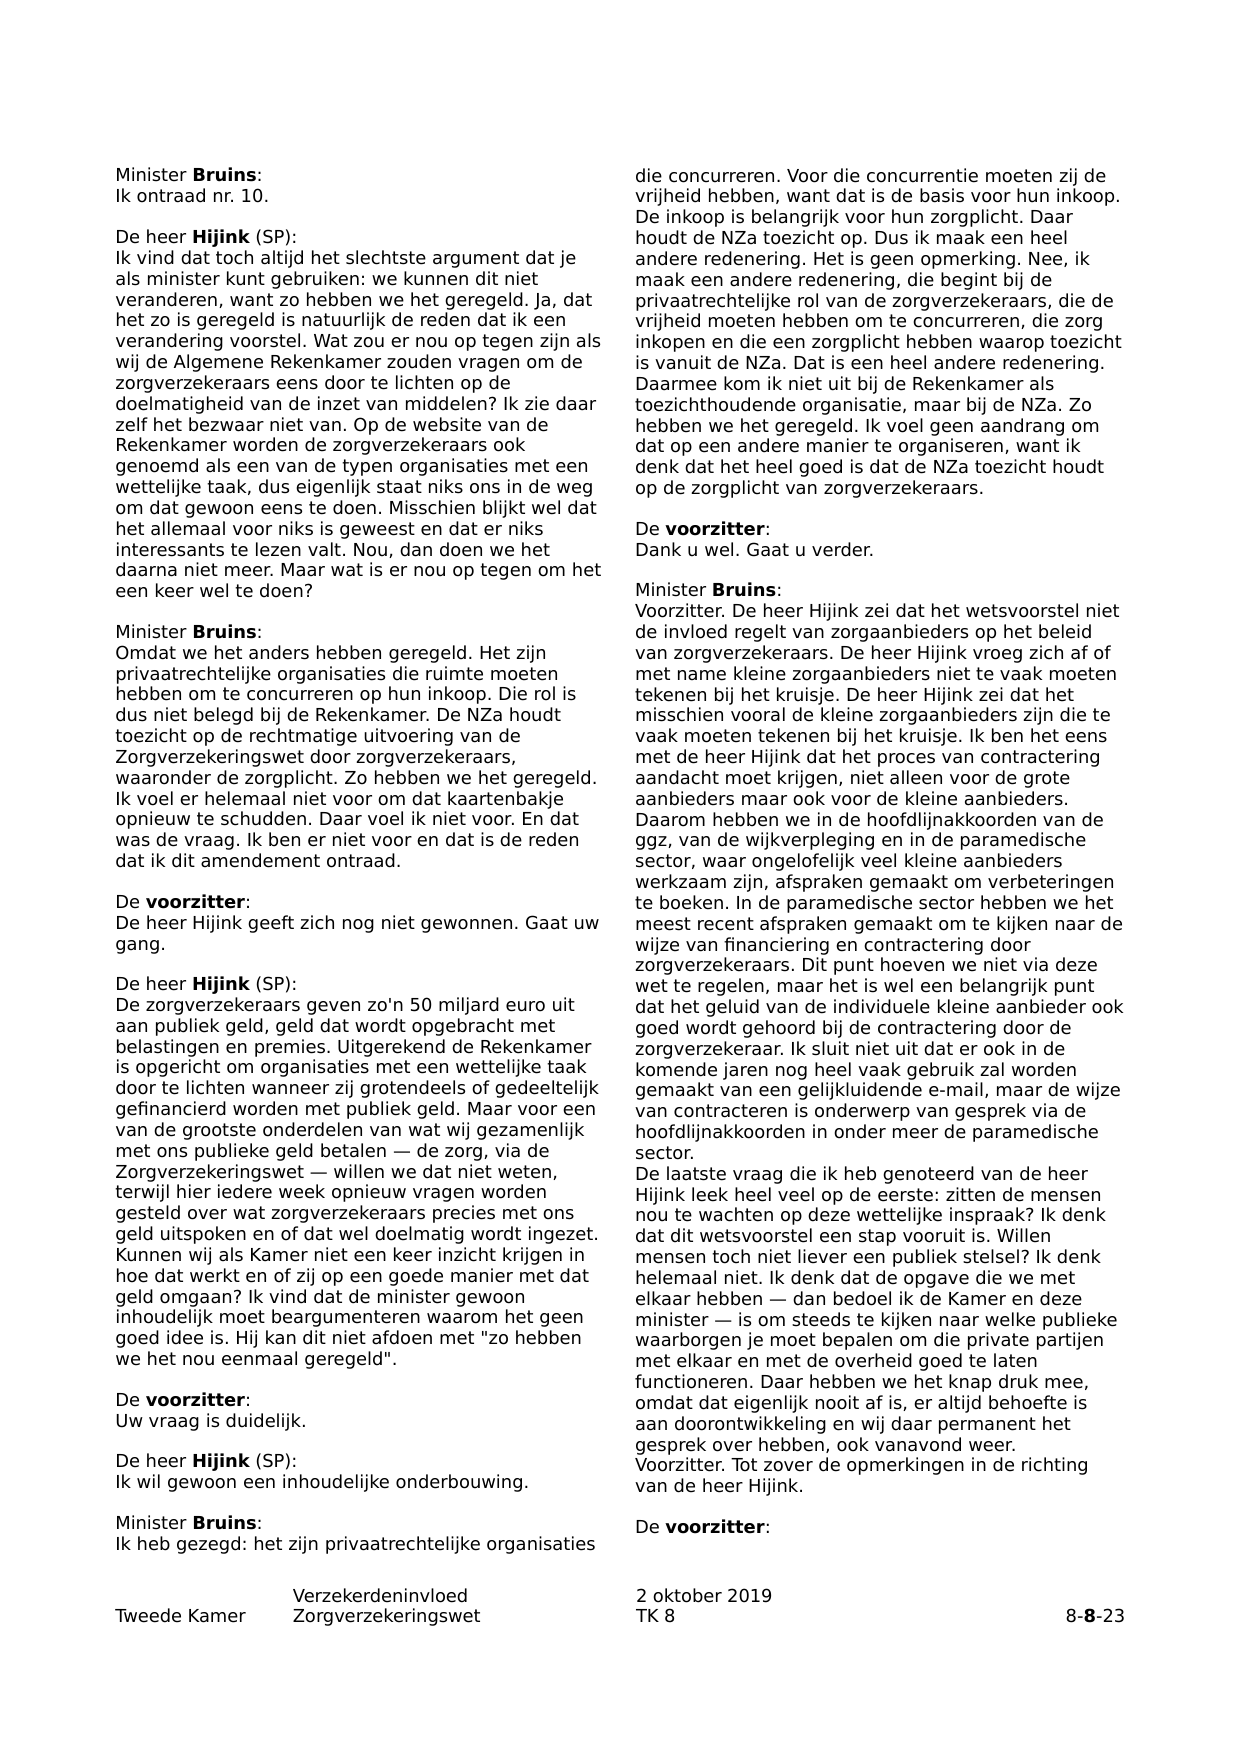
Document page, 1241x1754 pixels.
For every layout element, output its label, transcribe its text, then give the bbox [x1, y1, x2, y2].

text De voorzitter: [115, 892, 605, 912]
text Minister Bruins: [115, 1513, 605, 1534]
text De heer Hijink (SP): [115, 1451, 605, 1472]
text De voorzitter: [635, 1517, 1125, 1537]
text Minister Bruins: [635, 580, 1125, 601]
text Ik ontraad nr. 10. [115, 186, 605, 207]
text De heer Hijink geeft zich nog niet gewonnen. Gaat uw gang. [115, 912, 605, 954]
text Minister Bruins: [115, 165, 605, 186]
text Ik vind dat toch altijd het slechtste argument dat je als minister kunt gebruiken: we kunnen dit niet veranderen, want zo hebben we het geregeld. Ja, dat het zo is geregeld is natuurlijk de reden dat ik een verandering voorstel. Wat zou er nou op tegen zijn als wij de Algemene Rekenkamer zouden vragen om de zorgverzekeraars eens door te lichten op de doelmatigheid van de inzet van middelen? Ik zie daar zelf het bezwaar niet van. Op de website van de Rekenkamer worden de zorgverzekeraars ook genoemd als een van de typen organisaties met een wettelijke taak, dus eigenlijk staat niks ons in de weg om dat gewoon eens te doen. Misschien blijkt wel dat het allemaal voor niks is geweest en dat er niks interessants te lezen valt. Nou, dan doen we het daarna niet meer. Maar wat is er nou op tegen om het een keer wel te doen? [115, 248, 605, 602]
text Voorzitter. Tot zover de opmerkingen in de richting van de heer Hijink. [635, 1455, 1125, 1497]
text De zorgverzekeraars geven zo'n 50 miljard euro uit aan publiek geld, geld dat wordt opgebracht met belastingen en premies. Uitgerekend de Rekenkamer is opgericht om organisaties met een wettelijke taak door te lichten wanneer zij grotendeels of gedeeltelijk gefinancierd worden met publiek geld. Maar voor een van de grootste onderdelen van wat wij gezamenlijk met ons publieke geld betalen — de zorg, via de Zorgverzekeringswet — willen we dat niet weten, terwijl hier iedere week opnieuw vragen worden gesteld over wat zorgverzekeraars precies met ons geld uitspoken en of dat wel doelmatig wordt ingezet. Kunnen wij als Kamer niet een keer inzicht krijgen in hoe dat werkt en of zij op een goede manier met dat geld omgaan? Ik vind dat de minister gewoon inhoudelijk moet beargumenteren waarom het geen goed idee is. Hij kan dit niet afdoen met "zo hebben we het nou eenmaal geregeld". [115, 995, 605, 1370]
text Dank u wel. Gaat u verder. [635, 539, 1125, 560]
text die concurreren. Voor die concurrentie moeten zij de vrijheid hebben, want dat is de basis voor hun inkoop. De inkoop is belangrijk voor hun zorgplicht. Daar houdt de NZa toezicht op. Dus ik maak een heel andere redenering. Het is geen opmerking. Nee, ik maak een andere redenering, die begint bij de privaatrechtelijke rol van de zorgverzekeraars, die de vrijheid moeten hebben om te concurreren, die zorg inkopen en die een zorgplicht hebben waarop toezicht is vanuit de NZa. Dat is een heel andere redenering. Daarmee kom ik niet uit bij de Rekenkamer als toezichthoudende organisatie, maar bij de NZa. Zo hebben we het geregeld. Ik voel geen aandrang om dat op een andere manier te organiseren, want ik denk dat het heel goed is dat de NZa toezicht houdt op de zorgplicht van zorgverzekeraars. [635, 165, 1125, 499]
text Omdat we het anders hebben geregeld. Het zijn privaatrechtelijke organisaties die ruimte moeten hebben om te concurreren op hun inkoop. Die rol is dus niet belegd bij de Rekenkamer. De NZa houdt toezicht op de rechtmatige uitvoering van de Zorgverzekeringswet door zorgverzekeraars, waaronder de zorgplicht. Zo hebben we het geregeld. Ik voel er helemaal niet voor om dat kaartenbakje opnieuw te schudden. Daar voel ik niet voor. En dat was de vraag. Ik ben er niet voor en dat is de reden dat ik dit amendement ontraad. [115, 642, 605, 872]
text De voorzitter: [635, 519, 1125, 539]
text De voorzitter: [115, 1390, 605, 1411]
text Minister Bruins: [115, 622, 605, 642]
text Voorzitter. De heer Hijink zei dat het wetsvoorstel niet de invloed regelt van zorgaanbieders op het beleid van zorgverzekeraars. De heer Hijink vroeg zich af of met name kleine zorgaanbieders niet te vaak moeten tekenen bij het kruisje. De heer Hijink zei dat het misschien vooral de kleine zorgaanbieders zijn die te vaak moeten tekenen bij het kruisje. Ik ben het eens met de heer Hijink dat het proces van contractering aandacht moet krijgen, niet alleen voor de grote aanbieders maar ook voor de kleine aanbieders. Daarom hebben we in de hoofdlijnakkoorden van de ggz, van de wijkverpleging en in de paramedische sector, waar ongelofelijk veel kleine aanbieders werkzaam zijn, afspraken gemaakt om verbeteringen te boeken. In de paramedische sector hebben we het meest recent afspraken gemaakt om te kijken naar de wijze van financiering en contractering door zorgverzekeraars. Dit punt hoeven we niet via deze wet te regelen, maar het is wel een belangrijk punt dat het geluid van de individuele kleine aanbieder ook goed wordt gehoord bij de contractering door de zorgverzekeraar. Ik sluit niet uit dat er ook in de komende jaren nog heel vaak gebruik zal worden gemaakt van een gelijkluidende e-mail, maar de wijze van contracteren is onderwerp van gesprek via de hoofdlijnakkoorden in onder meer de paramedische sector. [635, 601, 1125, 1163]
text De heer Hijink (SP): [115, 227, 605, 248]
text De heer Hijink (SP): [115, 974, 605, 995]
text Ik wil gewoon een inhoudelijke onderbouwing. [115, 1472, 605, 1493]
text Ik heb gezegd: het zijn privaatrechtelijke organisaties [115, 1534, 605, 1554]
text Uw vraag is duidelijk. [115, 1411, 605, 1431]
text De laatste vraag die ik heb genoteerd van de heer Hijink leek heel veel op de eerste: zitten de mensen nou te wachten op deze wettelijke inspraak? Ik denk dat dit wetsvoorstel een stap vooruit is. Willen mensen toch niet liever een publiek stelsel? Ik denk helemaal niet. Ik denk dat de opgave die we met elkaar hebben — dan bedoel ik de Kamer en deze minister — is om steeds te kijken naar welke publieke waarborgen je moet bepalen om die private partijen met elkaar en met de overheid goed te laten functioneren. Daar hebben we het knap druk mee, omdat dat eigenlijk nooit af is, er altijd behoefte is aan doorontwikkeling en wij daar permanent het gesprek over hebben, ook vanavond weer. [635, 1163, 1125, 1455]
